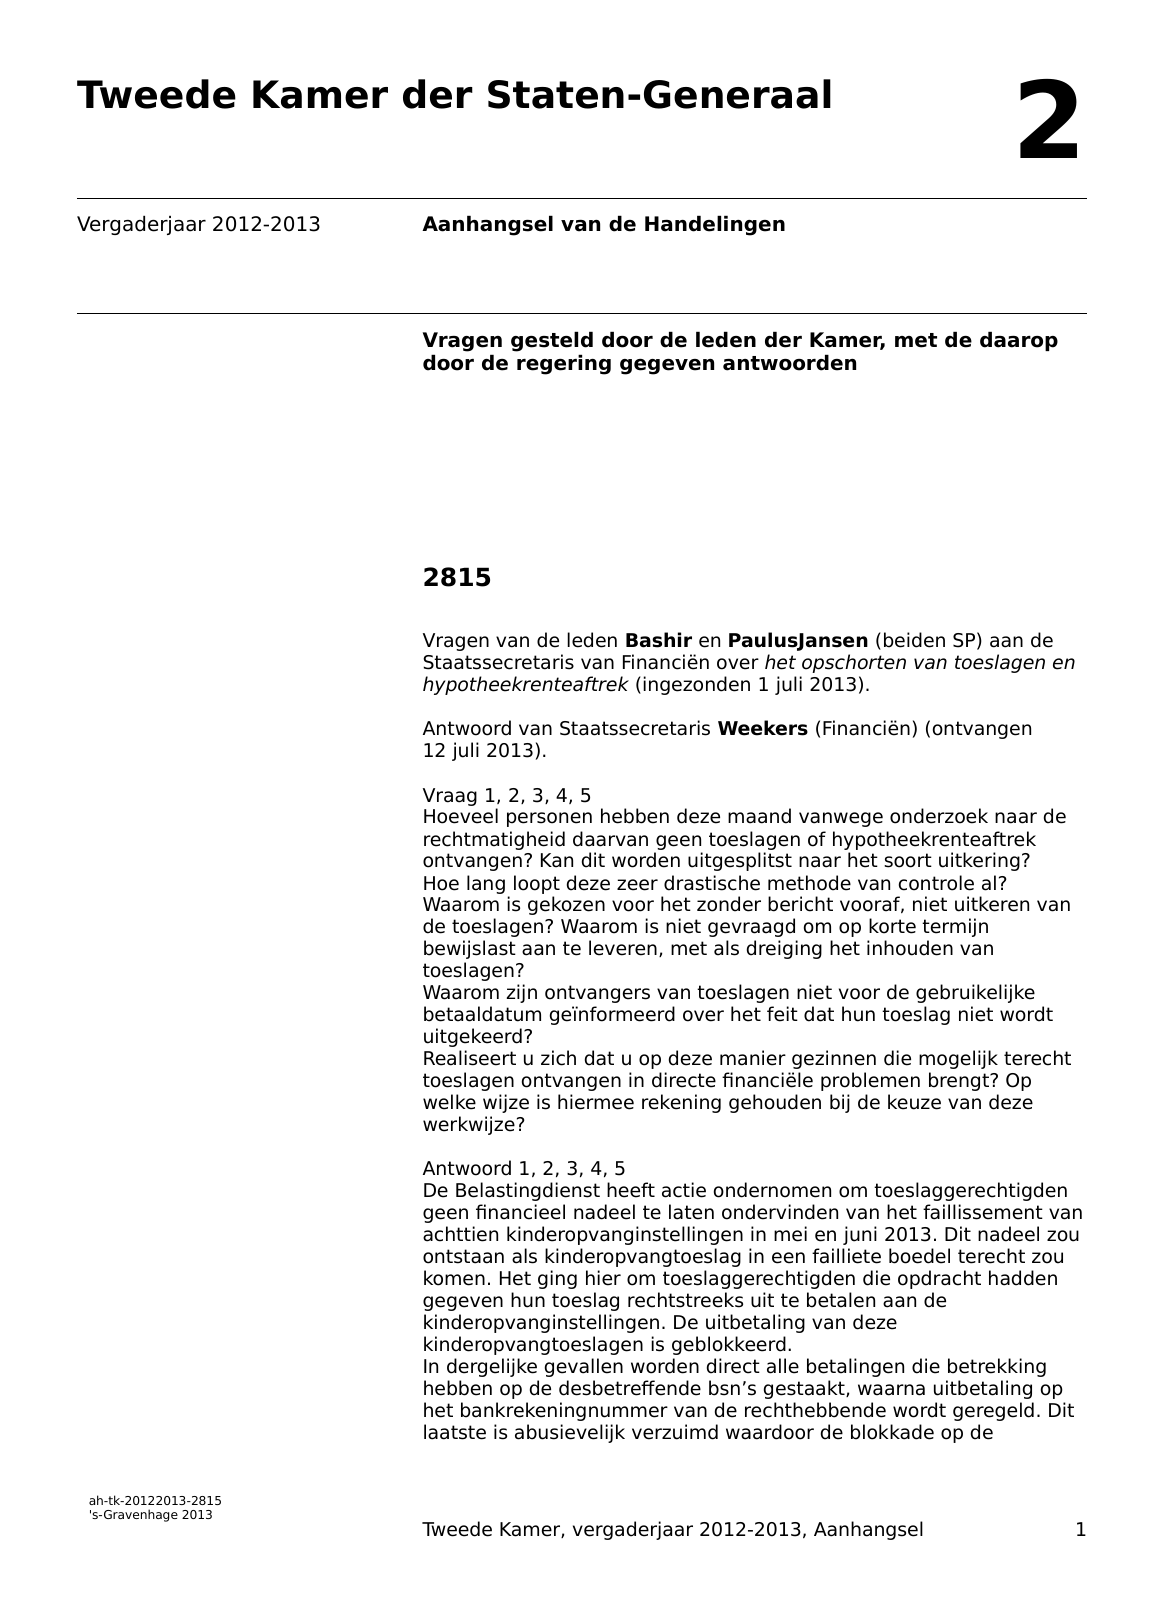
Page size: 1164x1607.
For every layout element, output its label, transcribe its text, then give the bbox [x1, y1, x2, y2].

text 's-Gravenhage 2013 [88, 1508, 323, 1522]
table_cell Vragen gesteld door de leden der Kamer, met de daarop door de regering gegeven antwoorden [422, 314, 1087, 375]
text Vraag 1, 2, 3, 4, 5 [422, 784, 1087, 806]
text Vragen van de leden Bashir en PaulusJansen (beiden SP) aan de Staatssecretaris van Financiën over het opschorten van toeslagen en hypotheekrenteaftrek (ingezonden 1 juli 2013). [422, 630, 1087, 696]
table_cell Vergaderjaar 2012-2013 [77, 199, 422, 313]
text Hoeveel personen hebben deze maand vanwege onderzoek naar de rechtmatigheid daarvan geen toeslagen of hypotheekrenteaftrek ontvangen? Kan dit worden uitgesplitst naar het soort uitkering? [422, 806, 1087, 872]
text Antwoord van Staatssecretaris Weekers (Financiën) (ontvangen 12 juli 2013). [422, 718, 1087, 762]
text Antwoord 1, 2, 3, 4, 5 [422, 1158, 1087, 1180]
text ah-tk-20122013-2815 [88, 1494, 323, 1508]
text Hoe lang loopt deze zeer drastische methode van controle al? [422, 872, 1087, 894]
table_cell Aanhangsel van de Handelingen [422, 199, 1087, 313]
table_header 2 [886, 59, 1087, 198]
text Realiseert u zich dat u op deze manier gezinnen die mogelijk terecht toeslagen ontvangen in directe financiële problemen brengt? Op welke wijze is hiermee rekening gehouden bij de keuze van deze werkwijze? [422, 1048, 1087, 1136]
table_header Tweede Kamer der Staten-Generaal [77, 59, 886, 198]
table_cell [77, 314, 422, 375]
text Waarom zijn ontvangers van toeslagen niet voor de gebruikelijke betaaldatum geïnformeerd over het feit dat hun toeslag niet wordt uitgekeerd? [422, 982, 1087, 1048]
text In dergelijke gevallen worden direct alle betalingen die betrekking hebben op de desbetreffende bsn’s gestaakt, waarna uitbetaling op het bankrekeningnummer van de rechthebbende wordt geregeld. Dit laatste is abusievelijk verzuimd waardoor de blokkade op de [422, 1356, 1087, 1444]
text Waarom is gekozen voor het zonder bericht vooraf, niet uitkeren van de toeslagen? Waarom is niet gevraagd om op korte termijn bewijslast aan te leveren, met als dreiging het inhouden van toeslagen? [422, 894, 1087, 982]
text De Belastingdienst heeft actie ondernomen om toeslaggerechtigden geen financieel nadeel te laten ondervinden van het faillissement van achttien kinderopvanginstellingen in mei en juni 2013. Dit nadeel zou ontstaan als kinderopvangtoeslag in een failliete boedel terecht zou komen. Het ging hier om toeslaggerechtigden die opdracht hadden gegeven hun toeslag rechtstreeks uit te betalen aan de kinderopvanginstellingen. De uitbetaling van deze kinderopvangtoeslagen is geblokkeerd. [422, 1180, 1087, 1356]
text 2815 [422, 563, 1087, 592]
